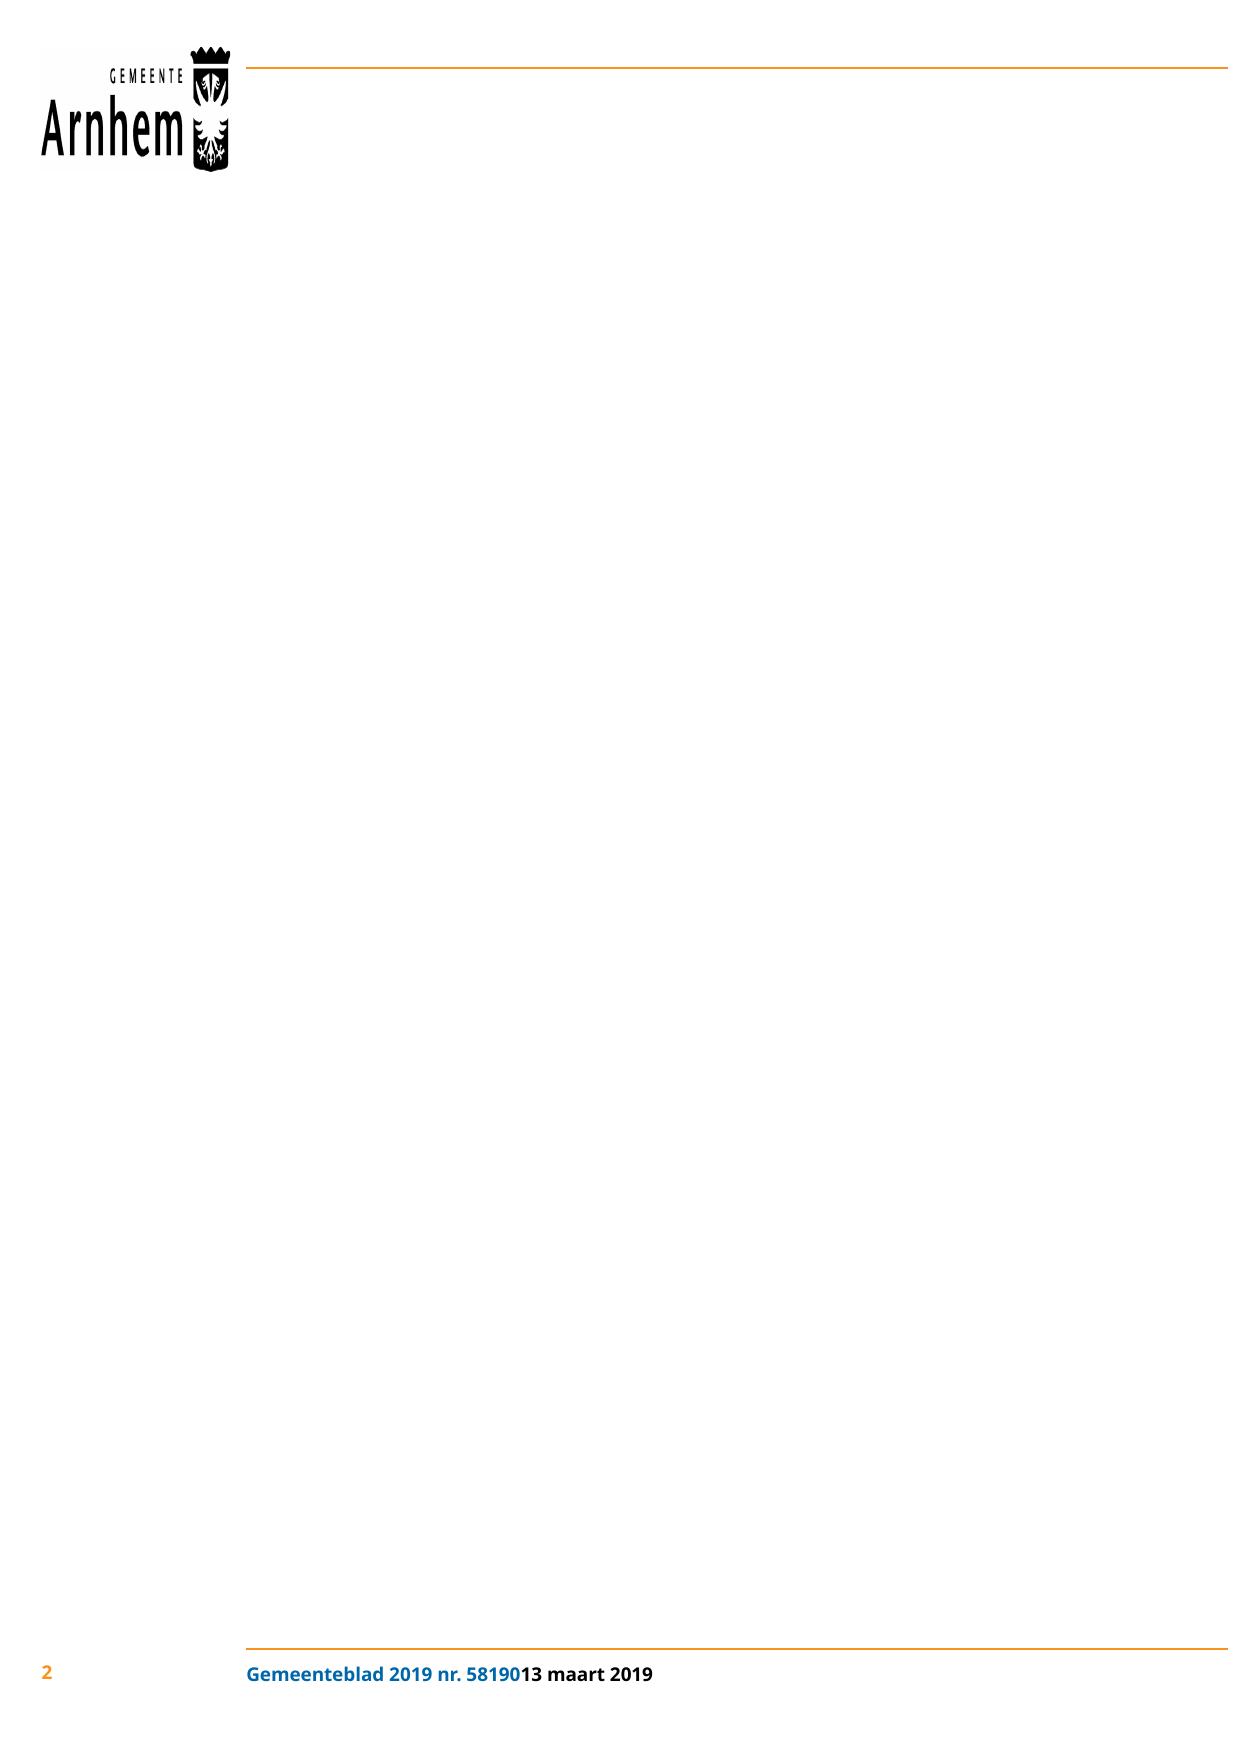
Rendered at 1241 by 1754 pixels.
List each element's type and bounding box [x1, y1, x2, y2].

picture [41, 47, 231, 172]
